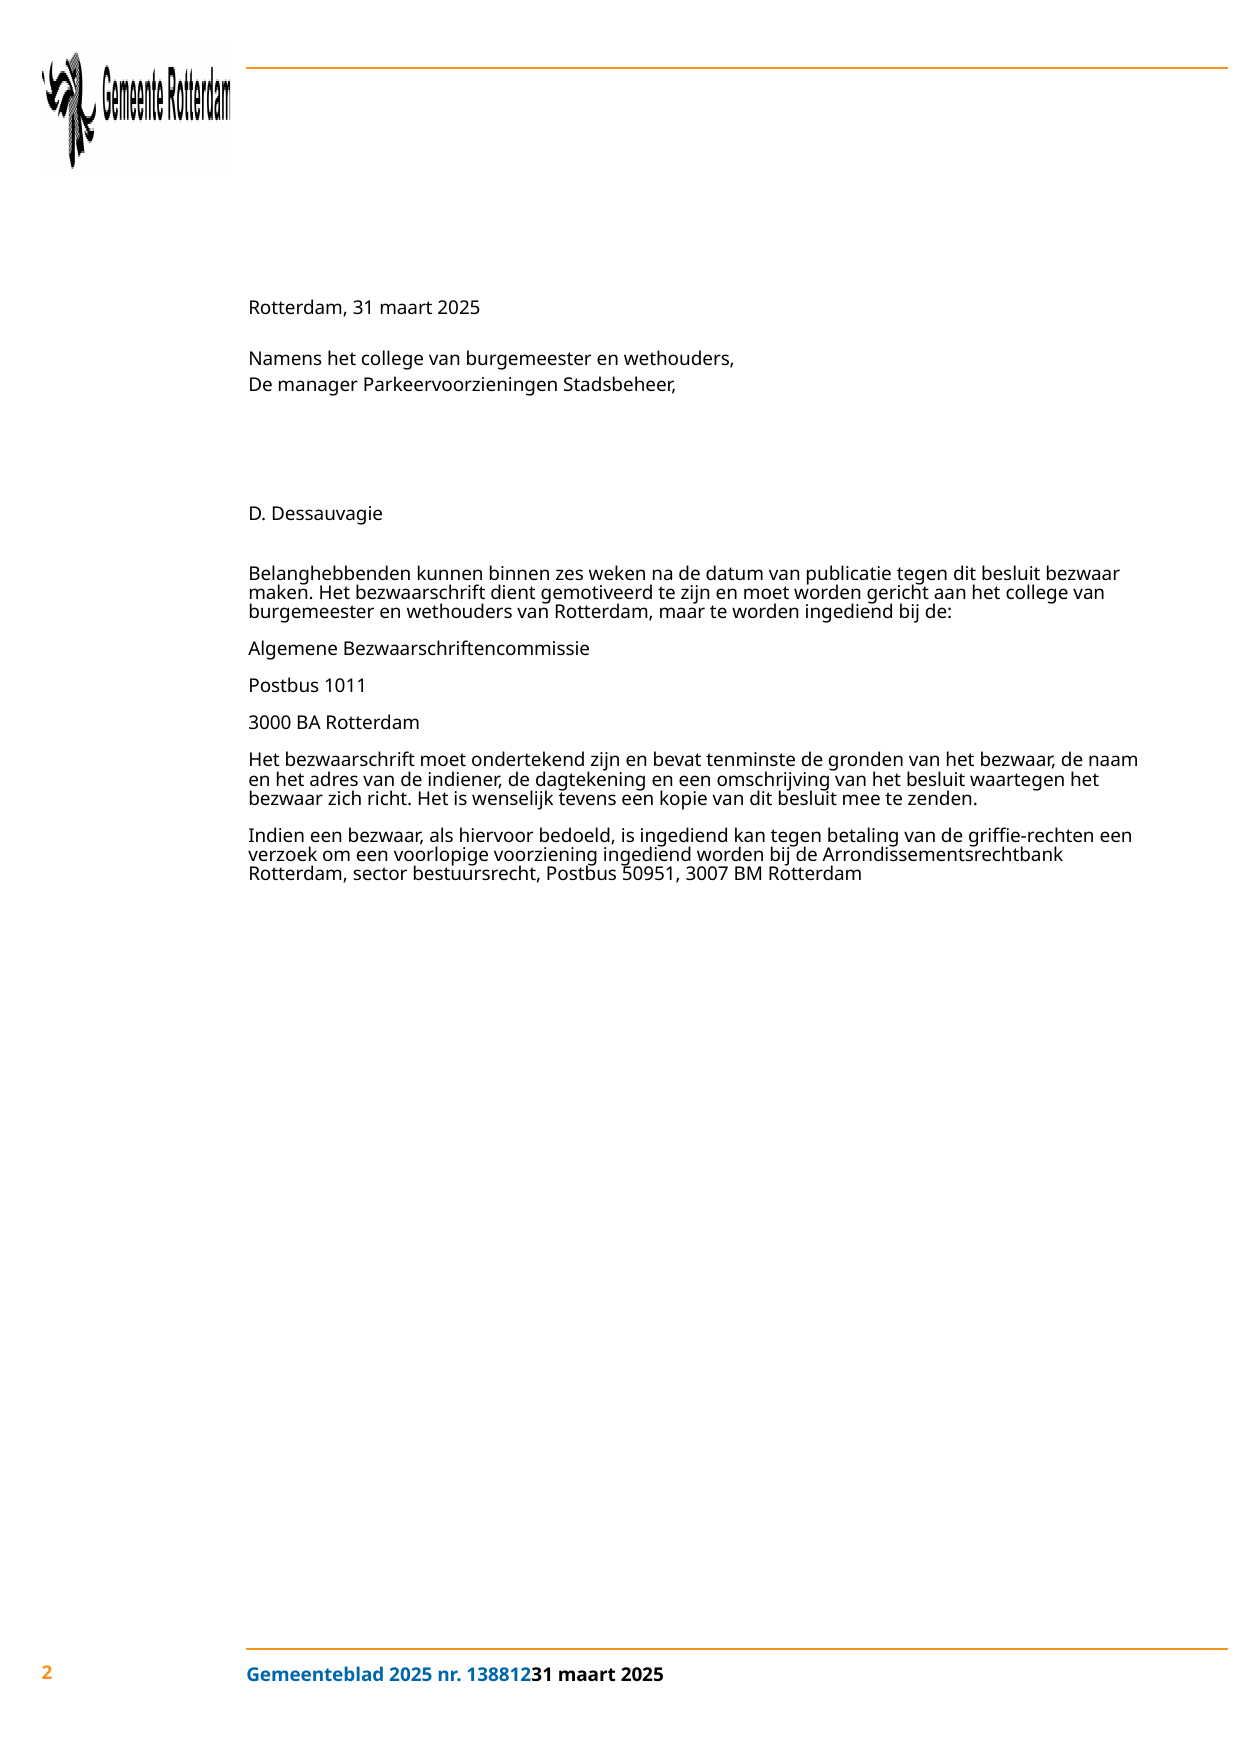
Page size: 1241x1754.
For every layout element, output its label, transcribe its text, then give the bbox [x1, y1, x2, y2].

text Het bezwaarschrift moet ondertekend zijn en bevat tenminste de gronden van het bezwaar, de naam en het adres van de indiener, de dagtekening en een omschrijving van het besluit waartegen het bezwaar zich richt. Het is wenselijk tevens een kopie van dit besluit mee te zenden. [248, 751, 1152, 809]
text Indien een bezwaar, als hiervoor bedoeld, is ingediend kan tegen betaling van de griffie-rechten een verzoek om een voorlopige voorziening ingediend worden bij de Arrondissementsrechtbank Rotterdam, sector bestuursrecht, Postbus 50951, 3007 BM Rotterdam [248, 827, 1152, 884]
text 3000 BA Rotterdam [248, 714, 1152, 733]
text Belanghebbenden kunnen binnen zes weken na de datum van publicatie tegen dit besluit bezwaar maken. Het bezwaarschrift dient gemotiveerd te zijn en moet worden gericht aan het college van burgemeester en wethouders van Rotterdam, maar te worden ingediend bij de: [248, 565, 1152, 623]
text De manager Parkeervoorzieningen Stadsbeheer, [248, 371, 1152, 397]
text D. Dessauvagie [248, 500, 1152, 525]
picture [41, 47, 231, 172]
text Postbus 1011 [248, 677, 1152, 697]
text Rotterdam, 31 maart 2025 [248, 294, 1152, 319]
text Algemene Bezwaarschriftencommissie [248, 640, 1152, 659]
text Namens het college van burgemeester en wethouders, [248, 345, 1152, 371]
